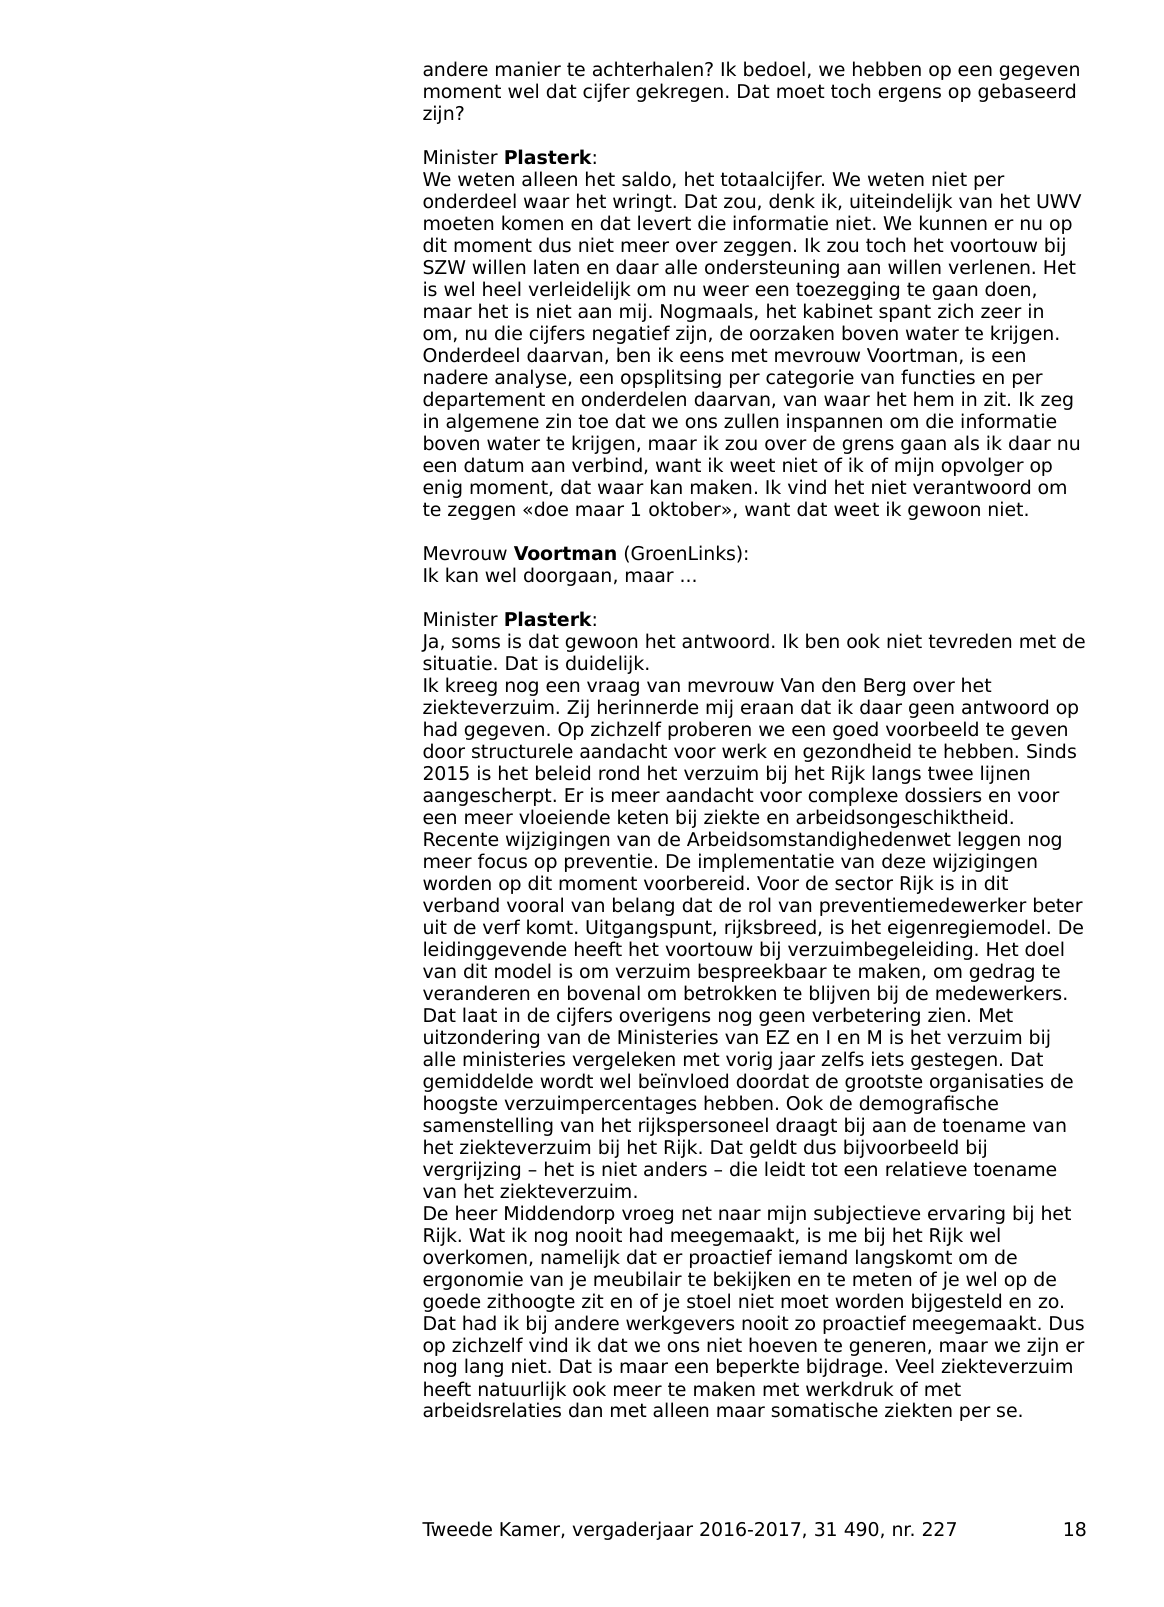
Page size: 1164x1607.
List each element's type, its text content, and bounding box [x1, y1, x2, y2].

text De heer Middendorp vroeg net naar mijn subjectieve ervaring bij het Rijk. Wat ik nog nooit had meegemaakt, is me bij het Rijk wel overkomen, namelijk dat er proactief iemand langskomt om de ergonomie van je meubilair te bekijken en te meten of je wel op de goede zithoogte zit en of je stoel niet moet worden bijgesteld en zo. Dat had ik bij andere werkgevers nooit zo proactief meegemaakt. Dus op zichzelf vind ik dat we ons niet hoeven te generen, maar we zijn er nog lang niet. Dat is maar een beperkte bijdrage. Veel ziekteverzuim heeft natuurlijk ook meer te maken met werkdruk of met arbeidsrelaties dan met alleen maar somatische ziekten per se. [422, 1203, 1087, 1422]
text Ik kan wel doorgaan, maar ... [422, 565, 1087, 587]
text Minister Plasterk: [422, 147, 1087, 169]
text Mevrouw Voortman (GroenLinks): [422, 543, 1087, 565]
text We weten alleen het saldo, het totaalcijfer. We weten niet per onderdeel waar het wringt. Dat zou, denk ik, uiteindelijk van het UWV moeten komen en dat levert die informatie niet. We kunnen er nu op dit moment dus niet meer over zeggen. Ik zou toch het voortouw bij SZW willen laten en daar alle ondersteuning aan willen verlenen. Het is wel heel verleidelijk om nu weer een toezegging te gaan doen, maar het is niet aan mij. Nogmaals, het kabinet spant zich zeer in om, nu die cijfers negatief zijn, de oorzaken boven water te krijgen. Onderdeel daarvan, ben ik eens met mevrouw Voortman, is een nadere analyse, een opsplitsing per categorie van functies en per departement en onderdelen daarvan, van waar het hem in zit. Ik zeg in algemene zin toe dat we ons zullen inspannen om die informatie boven water te krijgen, maar ik zou over de grens gaan als ik daar nu een datum aan verbind, want ik weet niet of ik of mijn opvolger op enig moment, dat waar kan maken. Ik vind het niet verantwoord om te zeggen «doe maar 1 oktober», want dat weet ik gewoon niet. [422, 169, 1087, 521]
text andere manier te achterhalen? Ik bedoel, we hebben op een gegeven moment wel dat cijfer gekregen. Dat moet toch ergens op gebaseerd zijn? [422, 59, 1087, 125]
text Ja, soms is dat gewoon het antwoord. Ik ben ook niet tevreden met de situatie. Dat is duidelijk. [422, 631, 1087, 675]
text Ik kreeg nog een vraag van mevrouw Van den Berg over het ziekteverzuim. Zij herinnerde mij eraan dat ik daar geen antwoord op had gegeven. Op zichzelf proberen we een goed voorbeeld te geven door structurele aandacht voor werk en gezondheid te hebben. Sinds 2015 is het beleid rond het verzuim bij het Rijk langs twee lijnen aangescherpt. Er is meer aandacht voor complexe dossiers en voor een meer vloeiende keten bij ziekte en arbeidsongeschiktheid. Recente wijzigingen van de Arbeidsomstandighedenwet leggen nog meer focus op preventie. De implementatie van deze wijzigingen worden op dit moment voorbereid. Voor de sector Rijk is in dit verband vooral van belang dat de rol van preventiemedewerker beter uit de verf komt. Uitgangspunt, rijksbreed, is het eigenregiemodel. De leidinggevende heeft het voortouw bij verzuimbegeleiding. Het doel van dit model is om verzuim bespreekbaar te maken, om gedrag te veranderen en bovenal om betrokken te blijven bij de medewerkers. Dat laat in de cijfers overigens nog geen verbetering zien. Met uitzondering van de Ministeries van EZ en I en M is het verzuim bij alle ministeries vergeleken met vorig jaar zelfs iets gestegen. Dat gemiddelde wordt wel beïnvloed doordat de grootste organisaties de hoogste verzuimpercentages hebben. Ook de demografische samenstelling van het rijkspersoneel draagt bij aan de toename van het ziekteverzuim bij het Rijk. Dat geldt dus bijvoorbeeld bij vergrijzing – het is niet anders – die leidt tot een relatieve toename van het ziekteverzuim. [422, 675, 1087, 1203]
text Minister Plasterk: [422, 609, 1087, 631]
